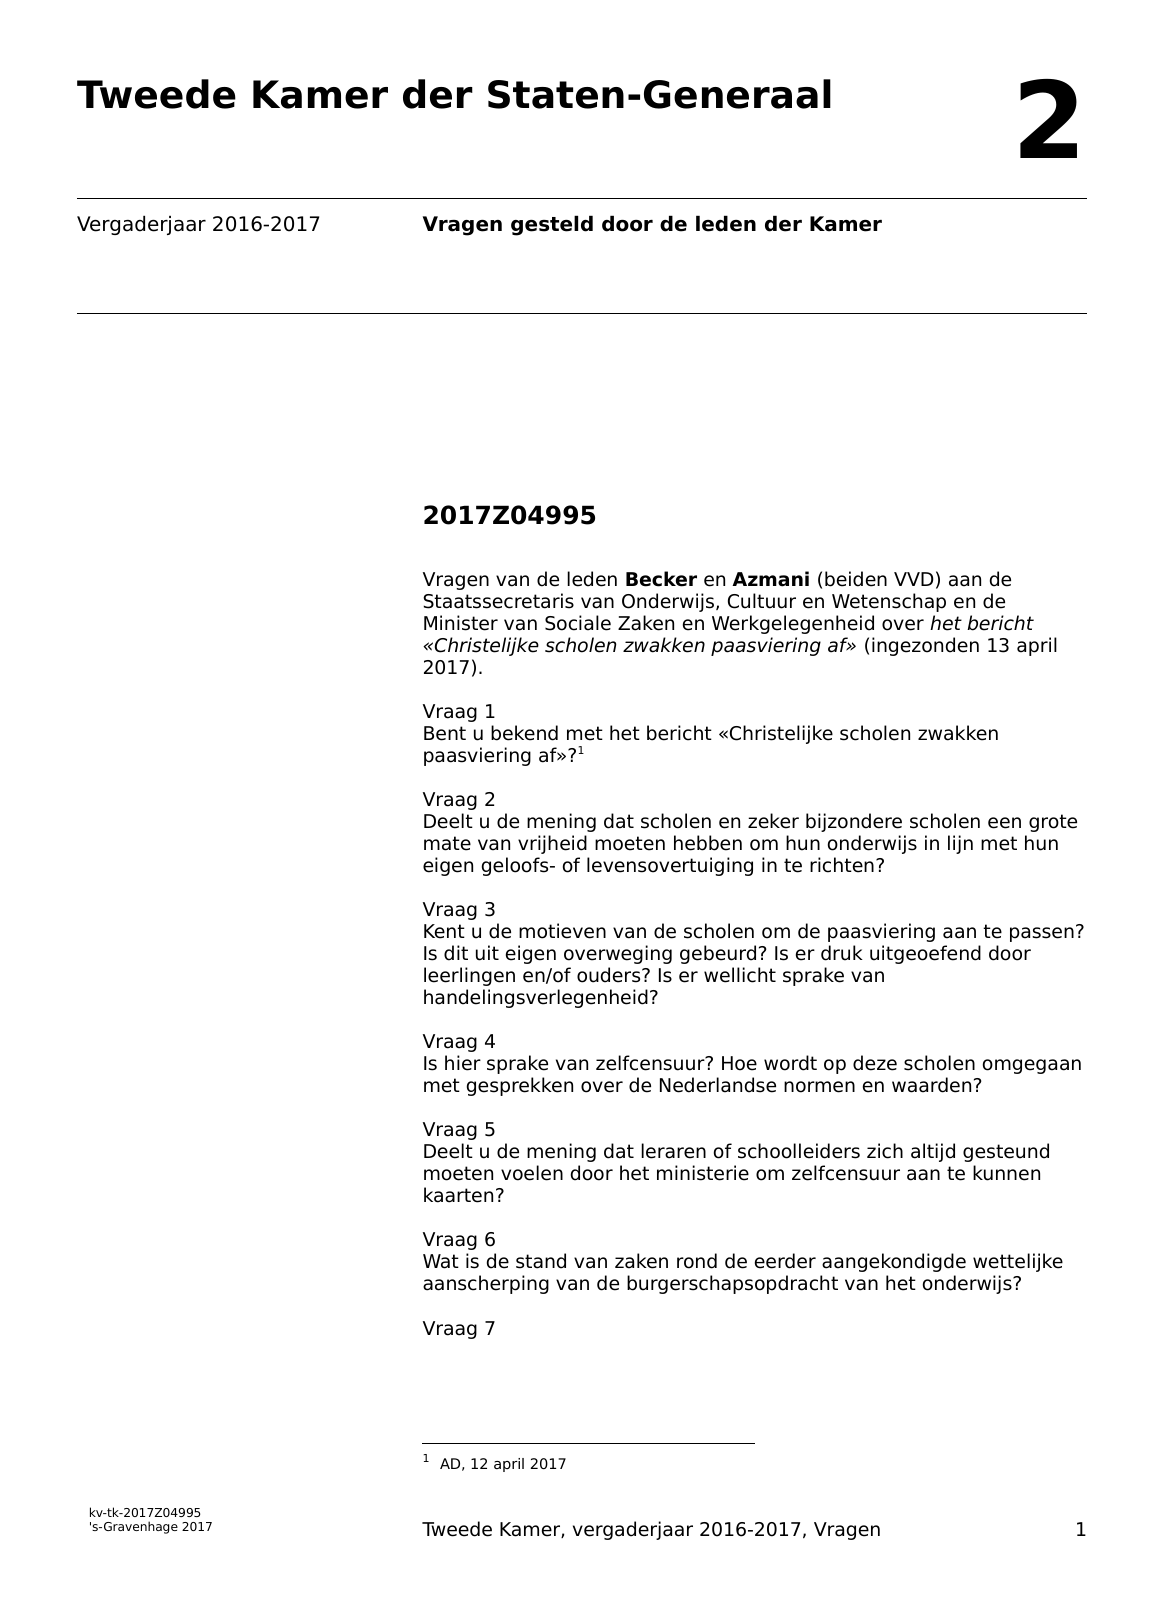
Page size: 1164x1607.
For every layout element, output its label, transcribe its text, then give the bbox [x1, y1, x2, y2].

table_header Tweede Kamer der Staten-Generaal [77, 59, 886, 198]
text Vraag 2 [422, 789, 1087, 811]
text AD, 12 april 2017 [422, 1452, 1087, 1474]
text Vraag 6 [422, 1229, 1087, 1251]
text Vraag 5 [422, 1119, 1087, 1141]
text Vraag 3 [422, 899, 1087, 921]
table_cell Vragen gesteld door de leden der Kamer [422, 199, 1087, 313]
text Deelt u de mening dat leraren of schoolleiders zich altijd gesteund moeten voelen door het ministerie om zelfcensuur aan te kunnen kaarten? [422, 1141, 1087, 1207]
text 's-Gravenhage 2017 [88, 1520, 323, 1534]
text Wat is de stand van zaken rond de eerder aangekondigde wettelijke aanscherping van de burgerschapsopdracht van het onderwijs? [422, 1251, 1087, 1295]
text Vragen van de leden Becker en Azmani (beiden VVD) aan de Staatssecretaris van Onderwijs, Cultuur en Wetenschap en de Minister van Sociale Zaken en Werkgelegenheid over het bericht «Christelijke scholen zwakken paasviering af» (ingezonden 13 april 2017). [422, 569, 1087, 679]
text Kent u de motieven van de scholen om de paasviering aan te passen? Is dit uit eigen overweging gebeurd? Is er druk uitgeoefend door leerlingen en/of ouders? Is er wellicht sprake van handelingsverlegenheid? [422, 921, 1087, 1009]
text Is hier sprake van zelfcensuur? Hoe wordt op deze scholen omgegaan met gesprekken over de Nederlandse normen en waarden? [422, 1053, 1087, 1097]
table_cell Vergaderjaar 2016-2017 [77, 199, 422, 313]
text Deelt u de mening dat scholen en zeker bijzondere scholen een grote mate van vrijheid moeten hebben om hun onderwijs in lijn met hun eigen geloofs- of levensovertuiging in te richten? [422, 811, 1087, 877]
table_header 2 [886, 59, 1087, 198]
text Vraag 1 [422, 701, 1087, 723]
text Bent u bekend met het bericht «Christelijke scholen zwakken paasviering af»? [422, 723, 1087, 767]
text kv-tk-2017Z04995 [88, 1506, 323, 1520]
text Vraag 7 [422, 1317, 1087, 1339]
text 2017Z04995 [422, 501, 1087, 531]
text Vraag 4 [422, 1031, 1087, 1053]
